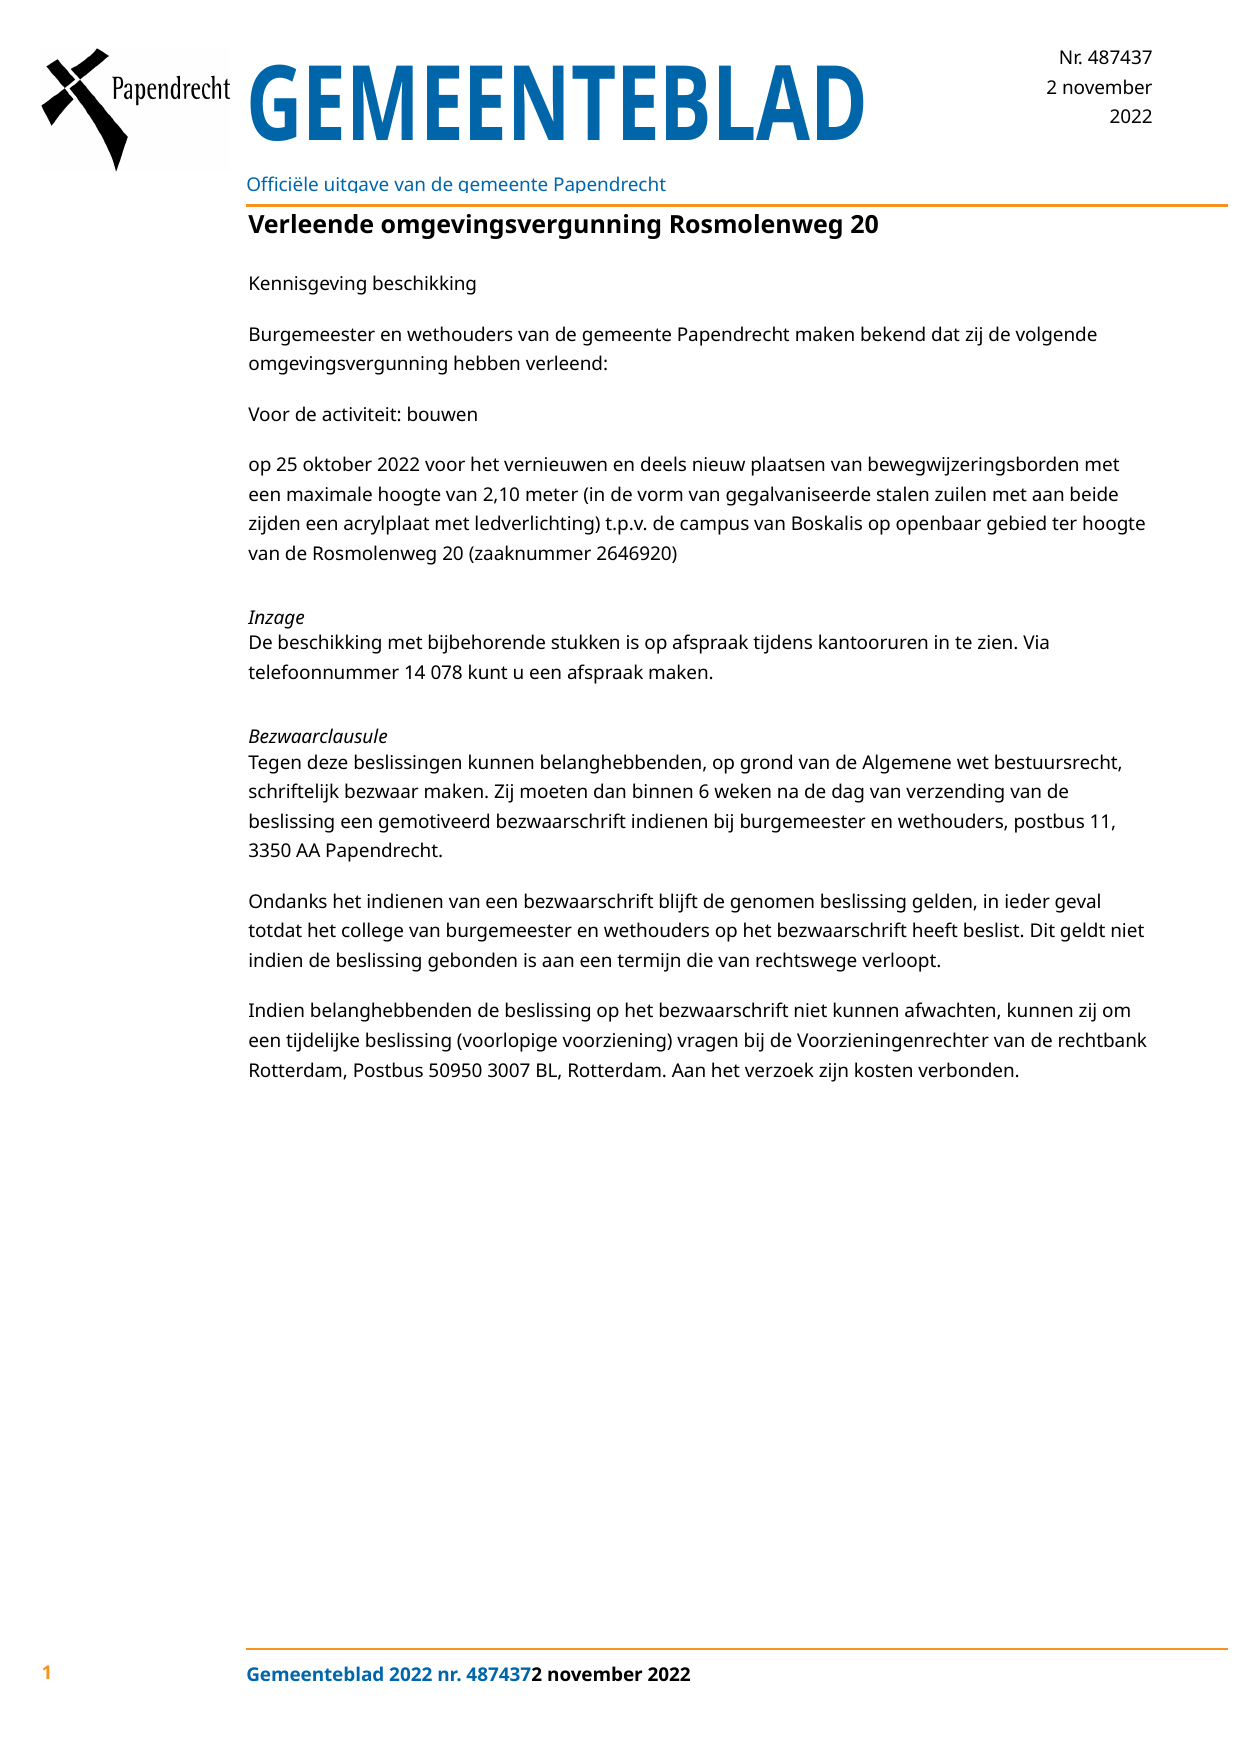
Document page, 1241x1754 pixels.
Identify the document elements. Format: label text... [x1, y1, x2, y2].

text De beschikking met bijbehorende stukken is op afspraak tijdens kantooruren in te zien. Via telefoonnummer 14 078 kunt u een afspraak maken. [248, 629, 1152, 685]
text Voor de activiteit: bouwen [248, 401, 1152, 426]
text Indien belanghebbenden de beslissing op het bezwaarschrift niet kunnen afwachten, kunnen zij om een tijdelijke beslissing (voorlopige voorziening) vragen bij de Voorzieningenrechter van de rechtbank Rotterdam, Postbus 50950 3007 BL, Rotterdam. Aan het verzoek zijn kosten verbonden. [248, 998, 1152, 1082]
picture [41, 47, 231, 172]
text Tegen deze beslissingen kunnen belanghebbenden, op grond van de Algemene wet bestuursrecht, schriftelijk bezwaar maken. Zij moeten dan binnen 6 weken na de dag van verzending van de beslissing een gemotiveerd bezwaarschrift indienen bij burgemeester en wethouders, postbus 11, 3350 AA Papendrecht. [248, 749, 1152, 863]
text Bezwaarclausule [248, 723, 1152, 749]
text Kennisgeving beschikking [248, 270, 1152, 296]
text Verleende omgevingsvergunning Rosmolenweg 20 [248, 207, 1152, 241]
text Inzage [248, 604, 1152, 629]
text Burgemeester en wethouders van de gemeente Papendrecht maken bekend dat zij de volgende omgevingsvergunning hebben verleend: [248, 321, 1152, 376]
text op 25 oktober 2022 voor het vernieuwen en deels nieuw plaatsen van bewegwijzeringsborden met een maximale hoogte van 2,10 meter (in de vorm van gegalvaniseerde stalen zuilen met aan beide zijden een acrylplaat met ledverlichting) t.p.v. de campus van Boskalis op openbaar gebied ter hoogte van de Rosmolenweg 20 (zaaknummer 2646920) [248, 451, 1152, 566]
text Ondanks het indienen van een bezwaarschrift blijft de genomen beslissing gelden, in ieder geval totdat het college van burgemeester en wethouders op het bezwaarschrift heeft beslist. Dit geldt niet indien de beslissing gebonden is aan een termijn die van rechtswege verloopt. [248, 888, 1152, 973]
